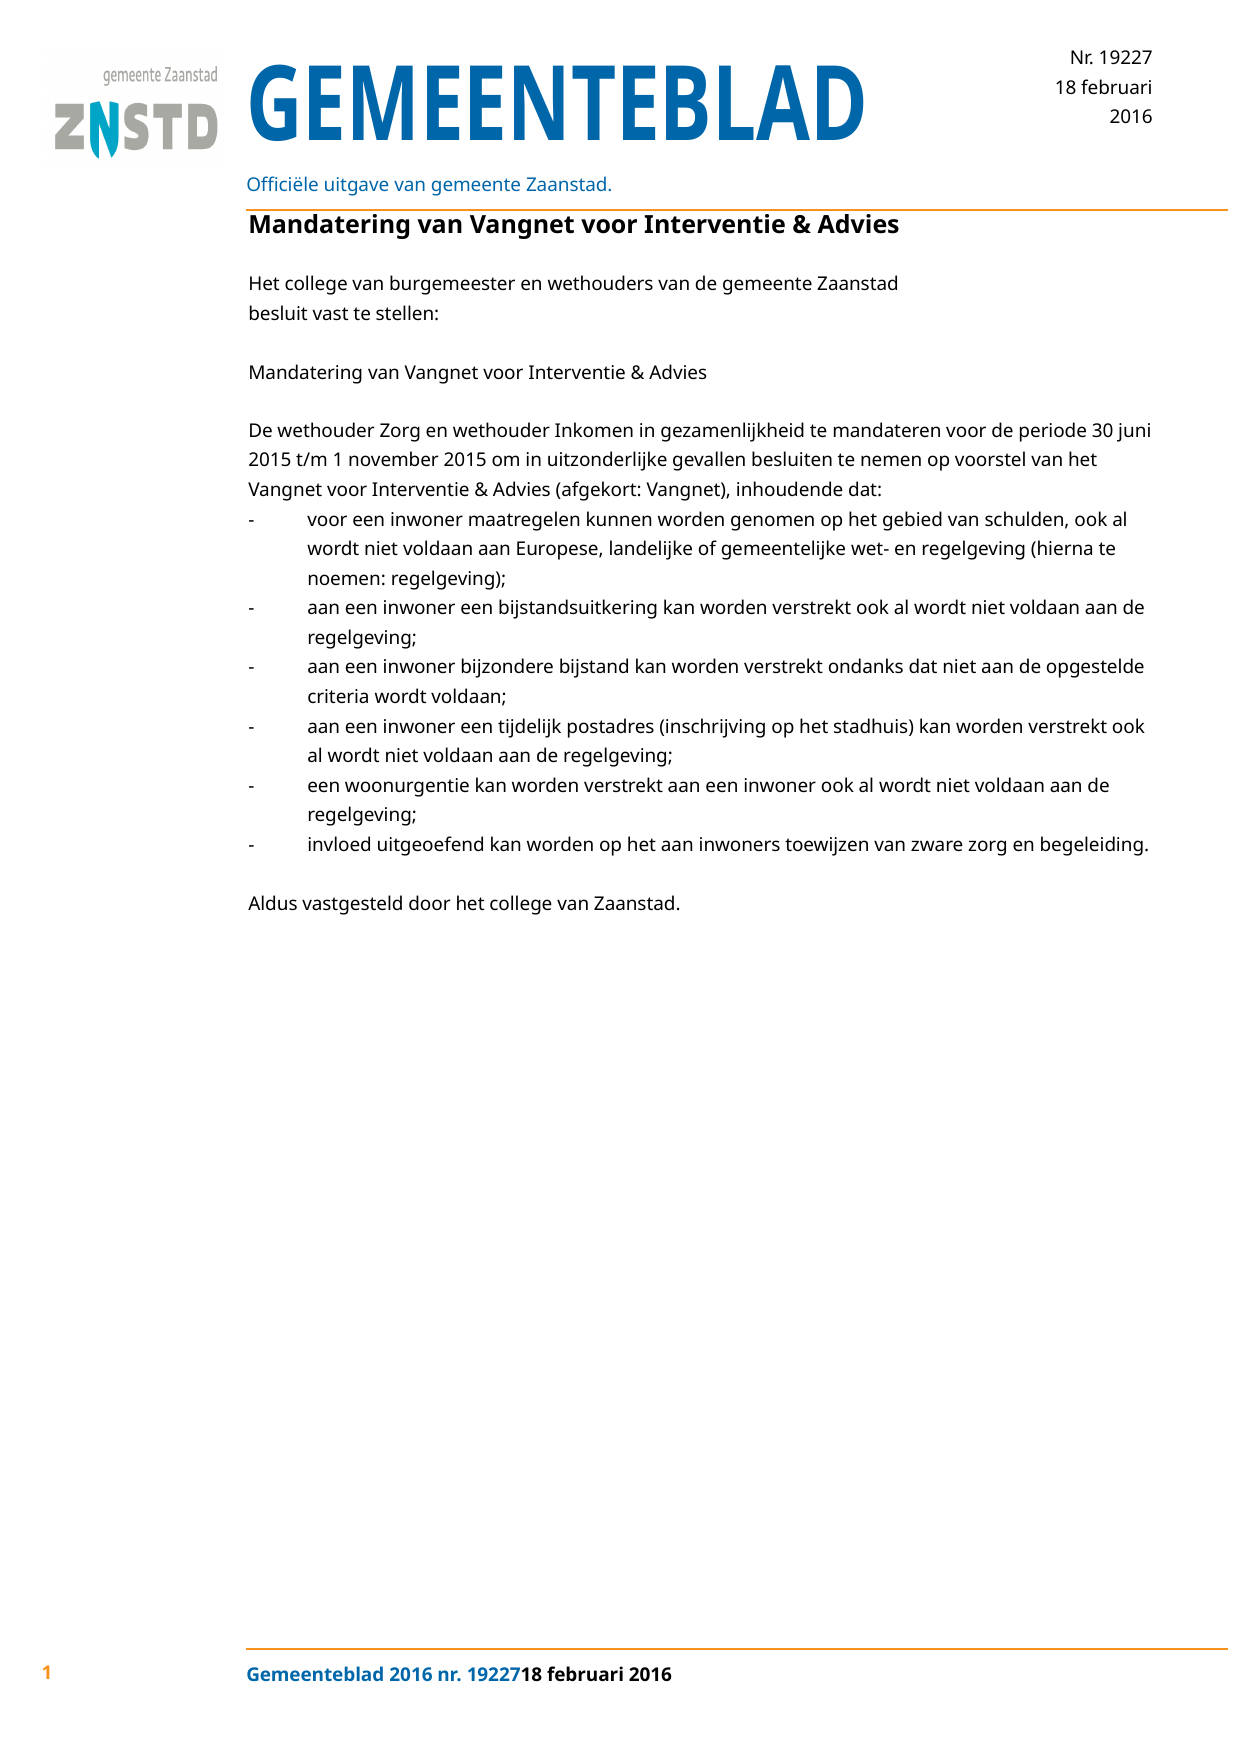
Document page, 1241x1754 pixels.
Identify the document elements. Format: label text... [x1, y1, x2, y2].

list voor een inwoner maatregelen kunnen worden genomen op het gebied van schulden, ook al wordt niet voldaan aan Europese, landelijke of gemeentelijke wet- en regelgeving (hierna te noemen: regelgeving); [248, 506, 1152, 591]
text besluit vast te stellen: [248, 300, 1152, 326]
text Mandatering van Vangnet voor Interventie & Advies [248, 211, 1152, 241]
text Het college van burgemeester en wethouders van de gemeente Zaanstad [248, 270, 1152, 296]
text De wethouder Zorg en wethouder Inkomen in gezamenlijkheid te mandateren voor de periode 30 juni 2015 t/m 1 november 2015 om in uitzonderlijke gevallen besluiten te nemen op voorstel van het Vangnet voor Interventie & Advies (afgekort: Vangnet), inhoudende dat: [248, 417, 1152, 502]
list invloed uitgeoefend kan worden op het aan inwoners toewijzen van zware zorg en begeleiding. [248, 831, 1152, 857]
list aan een inwoner bijzondere bijstand kan worden verstrekt ondanks dat niet aan de opgestelde criteria wordt voldaan; [248, 654, 1152, 709]
text Mandatering van Vangnet voor Interventie & Advies [248, 359, 1152, 385]
list aan een inwoner een bijstandsuitkering kan worden verstrekt ook al wordt niet voldaan aan de regelgeving; [248, 594, 1152, 650]
picture [41, 47, 231, 172]
text Aldus vastgesteld door het college van Zaanstad. [248, 890, 1152, 916]
list een woonurgentie kan worden verstrekt aan een inwoner ook al wordt niet voldaan aan de regelgeving; [248, 772, 1152, 827]
list aan een inwoner een tijdelijk postadres (inschrijving op het stadhuis) kan worden verstrekt ook al wordt niet voldaan aan de regelgeving; [248, 713, 1152, 768]
